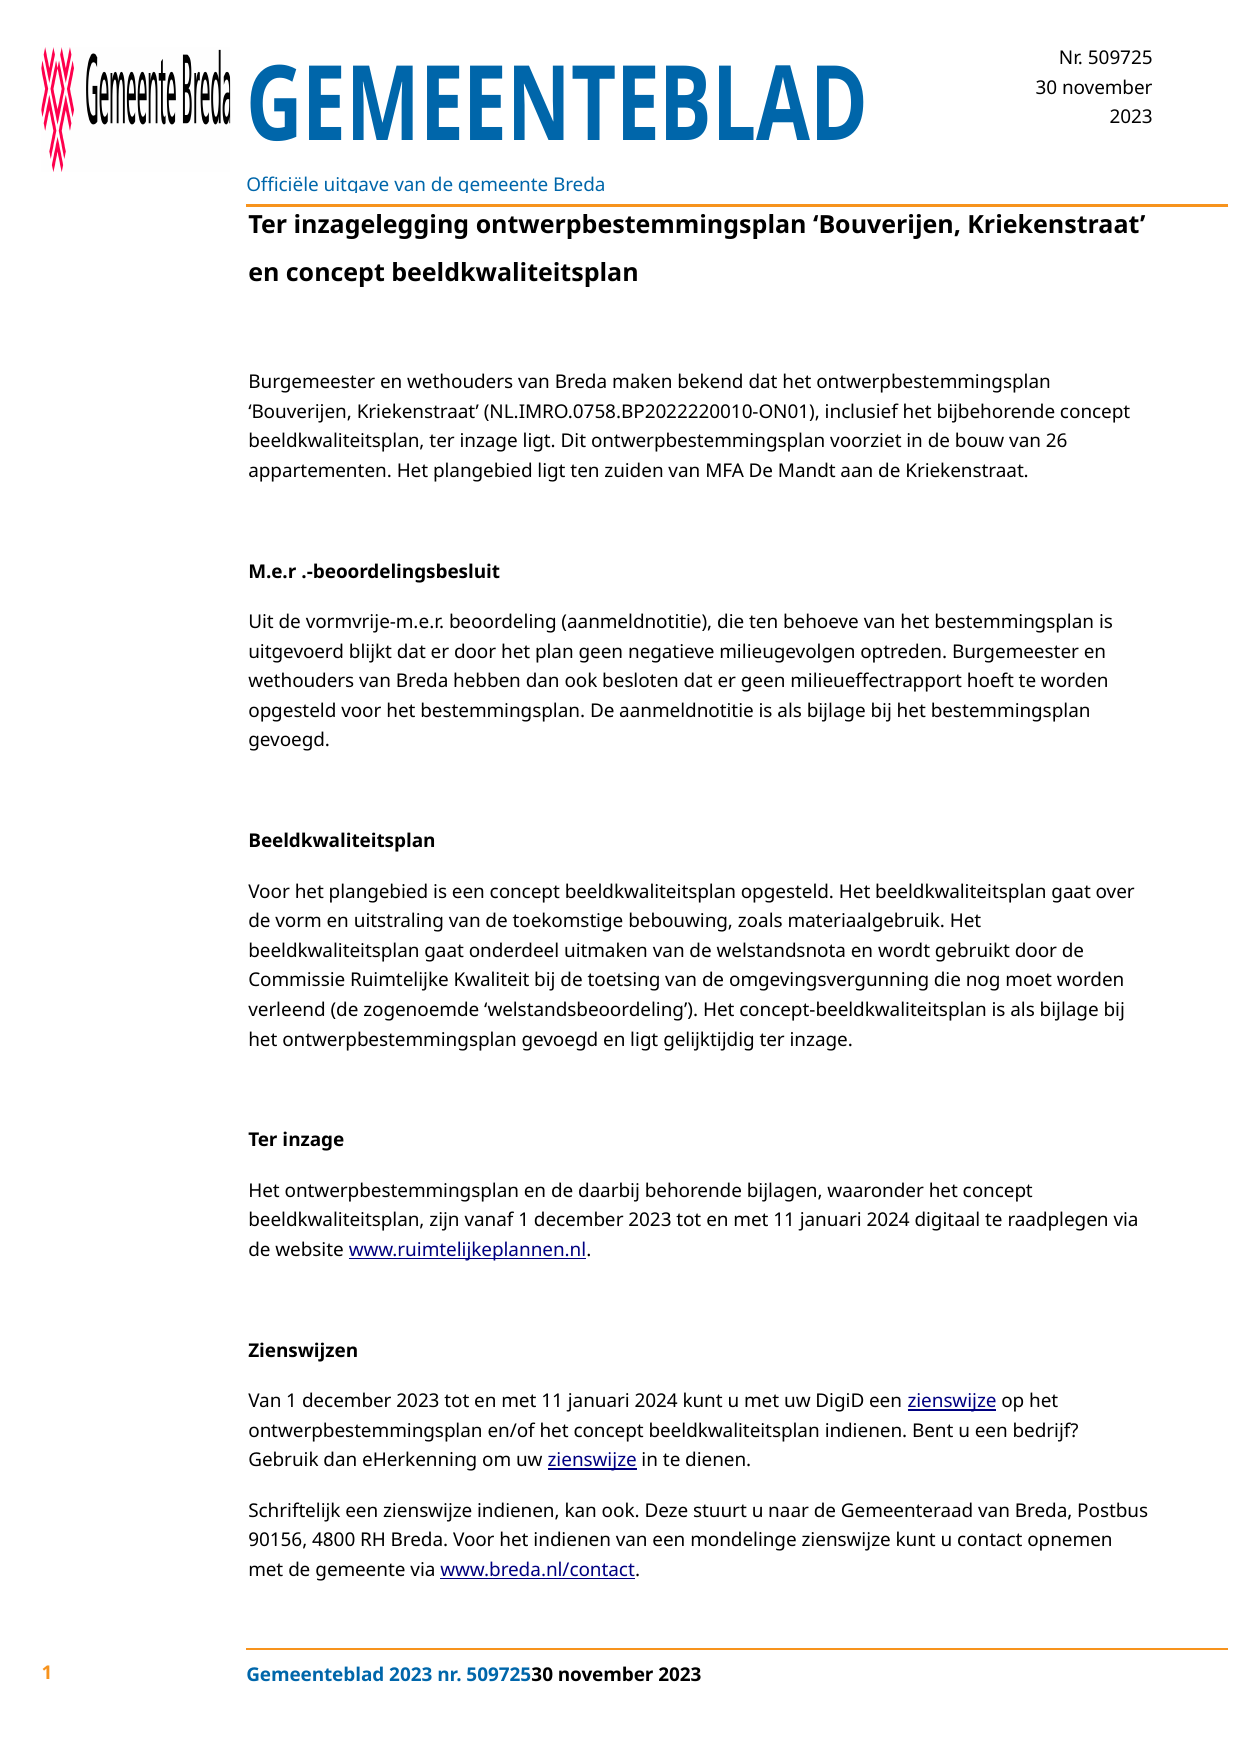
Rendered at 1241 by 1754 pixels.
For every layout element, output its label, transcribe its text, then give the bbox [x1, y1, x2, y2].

text M.e.r .-beoordelingsbesluit [248, 558, 1152, 584]
text Burgemeester en wethouders van Breda maken bekend dat het ontwerpbestemmingsplan ‘Bouverijen, Kriekenstraat’ (NL.IMRO.0758.BP2022220010-ON01), inclusief het bijbehorende concept beeldkwaliteitsplan, ter inzage ligt. Dit ontwerpbestemmingsplan voorziet in de bouw van 26 appartementen. Het plangebied ligt ten zuiden van MFA De Mandt aan de Kriekenstraat. [248, 368, 1152, 483]
text Beeldkwaliteitsplan [248, 827, 1152, 853]
text Schriftelijk een zienswijze indienen, kan ook. Deze stuurt u naar de Gemeenteraad van Breda, Postbus 90156, 4800 RH Breda. Voor het indienen van een mondelinge zienswijze kunt u contact opnemen met de gemeente via www.breda.nl/contact. [248, 1497, 1152, 1582]
text Uit de vormvrije-m.e.r. beoordeling (aanmeldnotitie), die ten behoeve van het bestemmingsplan is uitgevoerd blijkt dat er door het plan geen negatieve milieugevolgen optreden. Burgemeester en wethouders van Breda hebben dan ook besloten dat er geen milieueffectrapport hoeft te worden opgesteld voor het bestemmingsplan. De aanmeldnotitie is als bijlage bij het bestemmingsplan gevoegd. [248, 608, 1152, 752]
text Het ontwerpbestemmingsplan en de daarbij behorende bijlagen, waaronder het concept beeldkwaliteitsplan, zijn vanaf 1 december 2023 tot en met 11 januari 2024 digitaal te raadplegen via de website www.ruimtelijkeplannen.nl. [248, 1177, 1152, 1262]
text Ter inzage [248, 1127, 1152, 1152]
text Voor het plangebied is een concept beeldkwaliteitsplan opgesteld. Het beeldkwaliteitsplan gaat over de vorm en uitstraling van de toekomstige bebouwing, zoals materiaalgebruik. Het beeldkwaliteitsplan gaat onderdeel uitmaken van de welstandsnota en wordt gebruikt door de Commissie Ruimtelijke Kwaliteit bij de toetsing van de omgevingsvergunning die nog moet worden verleend (de zogenoemde ‘welstandsbeoordeling’). Het concept-beeldkwaliteitsplan is als bijlage bij het ontwerpbestemmingsplan gevoegd en ligt gelijktijdig ter inzage. [248, 878, 1152, 1052]
text Zienswijzen [248, 1337, 1152, 1363]
picture [41, 47, 231, 172]
text Ter inzagelegging ontwerpbestemmingsplan ‘Bouverijen, Kriekenstraat’ en concept beeldkwaliteitsplan [248, 207, 1152, 288]
text Van 1 december 2023 tot en met 11 januari 2024 kunt u met uw DigiD een zienswijze op het ontwerpbestemmingsplan en/of het concept beeldkwaliteitsplan indienen. Bent u een bedrijf? Gebruik dan eHerkenning om uw zienswijze in te dienen. [248, 1387, 1152, 1472]
